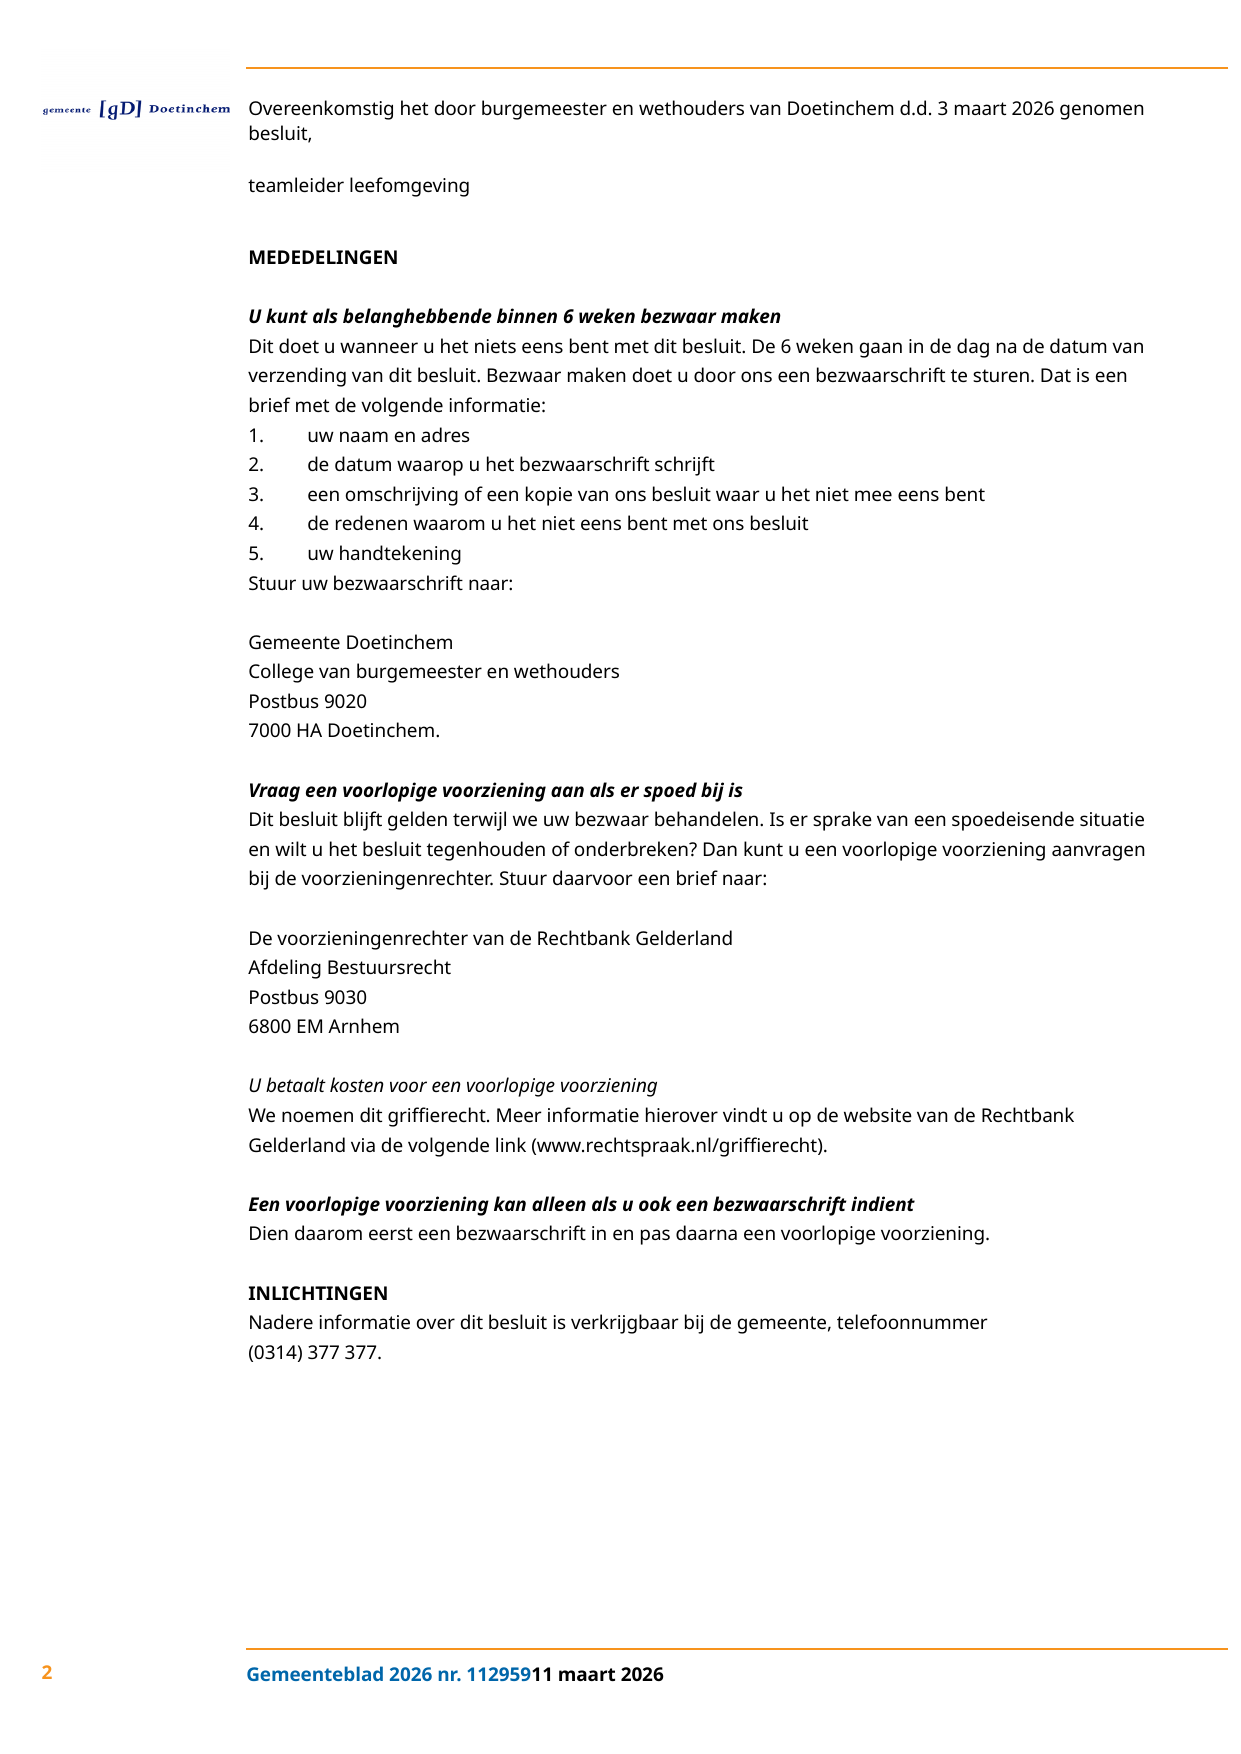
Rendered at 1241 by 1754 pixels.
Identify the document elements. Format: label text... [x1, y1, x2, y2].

text De voorzieningenrechter van de Rechtbank Gelderland [248, 925, 1152, 950]
text MEDEDELINGEN [248, 244, 1152, 270]
text U kunt als belanghebbende binnen 6 weken bezwaar maken [248, 303, 1152, 329]
text Gemeente Doetinchem [248, 629, 1152, 654]
text (0314) 377 377. [248, 1339, 1152, 1364]
text We noemen dit griffierecht. Meer informatie hierover vindt u op de website van de Rechtbank Gelderland via de volgende link (www.rechtspraak.nl/griffierecht). [248, 1102, 1152, 1157]
text Dien daarom eerst een bezwaarschrift in en pas daarna een voorlopige voorziening. [248, 1221, 1152, 1246]
text Een voorlopige voorziening kan alleen als u ook een bezwaarschrift indient [248, 1191, 1152, 1217]
text Nadere informatie over dit besluit is verkrijgbaar bij de gemeente, telefoonnummer [248, 1309, 1152, 1335]
text Stuur uw bezwaarschrift naar: [248, 570, 1152, 595]
text Postbus 9020 [248, 688, 1152, 714]
text Dit doet u wanneer u het niets eens bent met dit besluit. De 6 weken gaan in de dag na de datum van verzending van dit besluit. Bezwaar maken doet u door ons een bezwaarschrift te sturen. Dat is een brief met de volgende informatie: [248, 333, 1152, 418]
list de datum waarop u het bezwaarschrift schrijft [248, 451, 1152, 477]
text College van burgemeester en wethouders [248, 658, 1152, 684]
text Postbus 9030 [248, 984, 1152, 1009]
list uw handtekening [248, 540, 1152, 566]
list een omschrijving of een kopie van ons besluit waar u het niet mee eens bent [248, 481, 1152, 507]
list uw naam en adres [248, 422, 1152, 447]
text Vraag een voorlopige voorziening aan als er spoed bij is [248, 777, 1152, 802]
list de redenen waarom u het niet eens bent met ons besluit [248, 511, 1152, 536]
text 6800 EM Arnhem [248, 1013, 1152, 1039]
picture [41, 47, 231, 172]
text Afdeling Bestuursrecht [248, 954, 1152, 980]
text teamleider leefomgeving [248, 172, 1152, 198]
text Overeenkomstig het door burgemeester en wethouders van Doetinchem d.d. 3 maart 2026 genomen besluit, [248, 95, 1152, 146]
text 7000 HA Doetinchem. [248, 718, 1152, 743]
text INLICHTINGEN [248, 1280, 1152, 1305]
text U betaalt kosten voor een voorlopige voorziening [248, 1073, 1152, 1098]
text Dit besluit blijft gelden terwijl we uw bezwaar behandelen. Is er sprake van een spoedeisende situatie en wilt u het besluit tegenhouden of onderbreken? Dan kunt u een voorlopige voorziening aanvragen bij de voorzieningenrechter. Stuur daarvoor een brief naar: [248, 806, 1152, 891]
